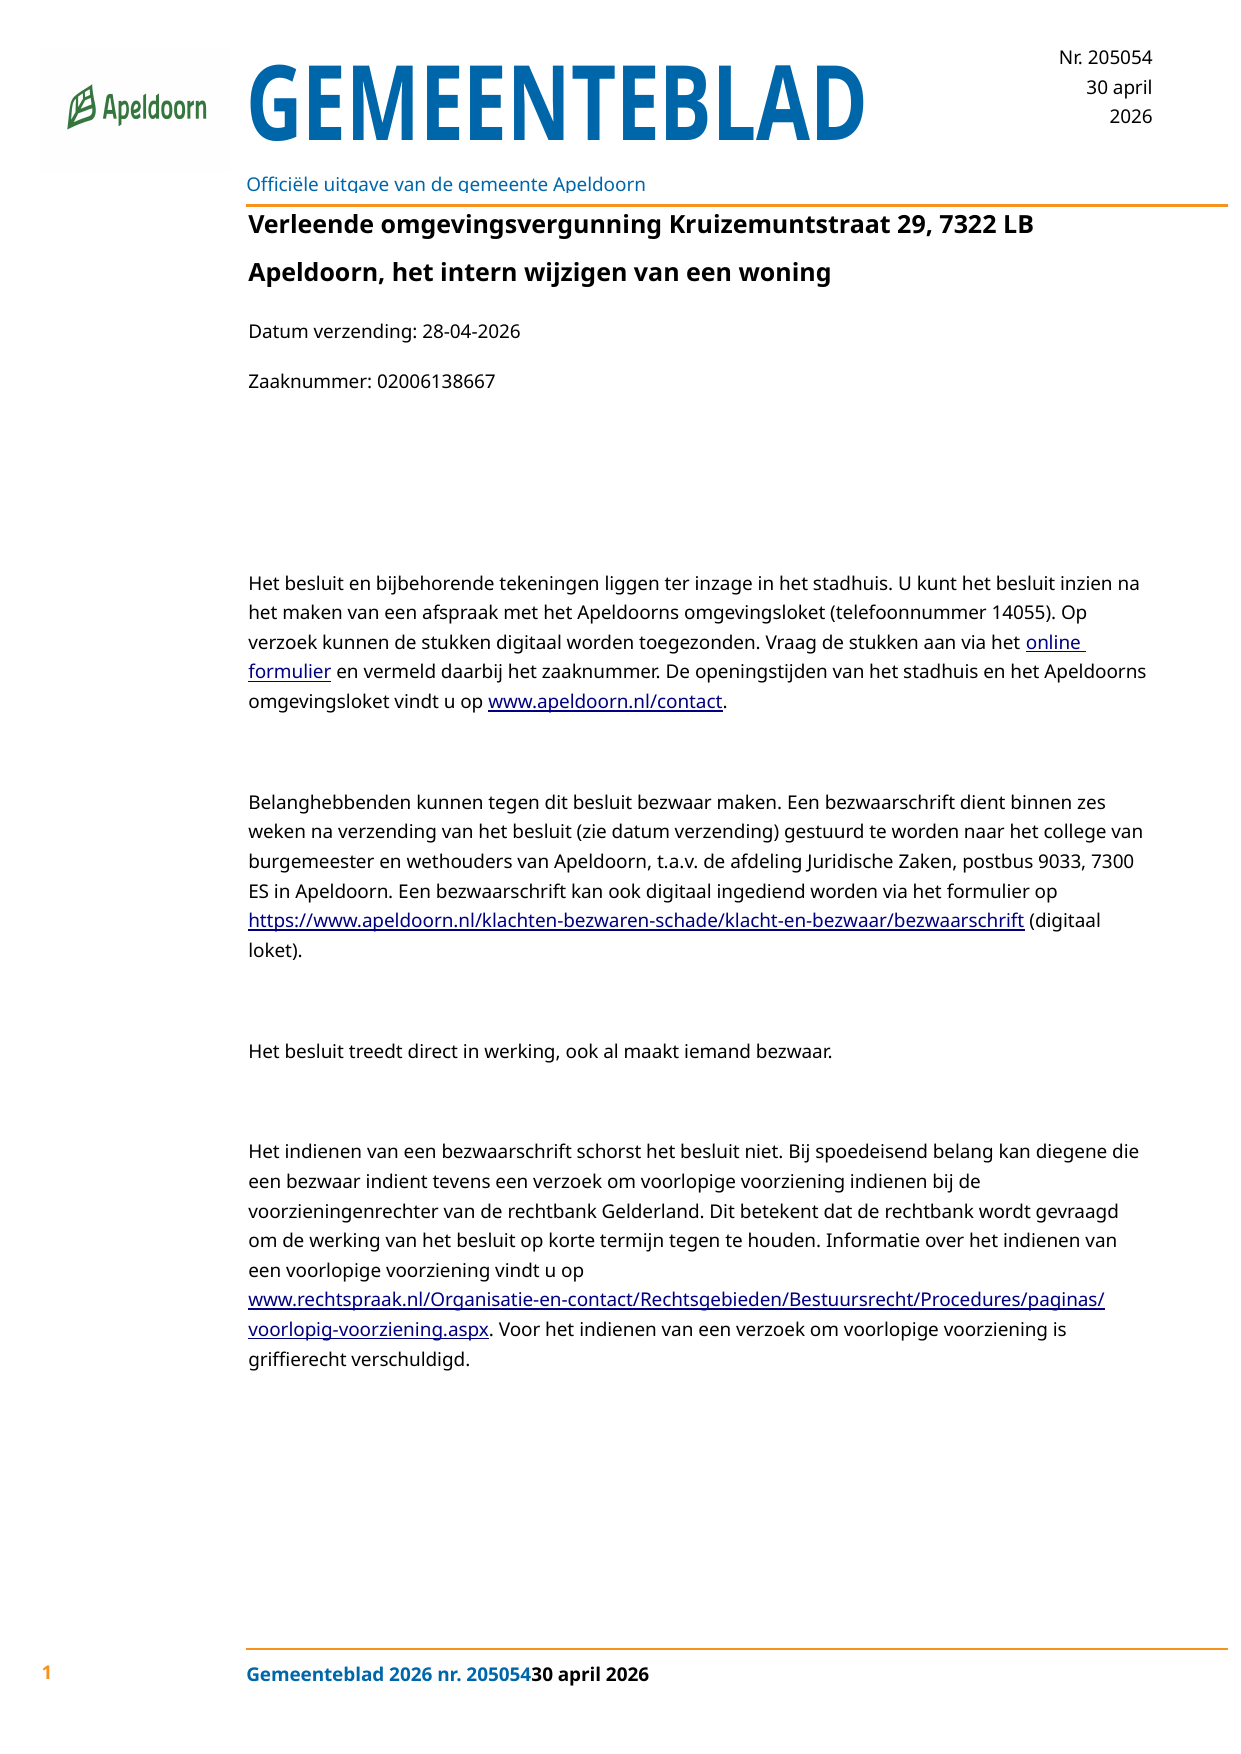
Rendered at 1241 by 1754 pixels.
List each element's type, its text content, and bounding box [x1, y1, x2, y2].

text Het besluit en bijbehorende tekeningen liggen ter inzage in het stadhuis. U kunt het besluit inzien na het maken van een afspraak met het Apeldoorns omgevingsloket (telefoonnummer 14055). Op verzoek kunnen de stukken digitaal worden toegezonden. Vraag de stukken aan via het online formulier en vermeld daarbij het zaaknummer. De openingstijden van het stadhuis en het Apeldoorns omgevingsloket vindt u op www.apeldoorn.nl/contact. [248, 570, 1152, 714]
text Verleende omgevingsvergunning Kruizemuntstraat 29, 7322 LB Apeldoorn, het intern wijzigen van een woning [248, 207, 1152, 288]
text Zaaknummer: 02006138667 [248, 368, 1152, 394]
text Datum verzending: 28-04-2026 [248, 318, 1152, 344]
text Het indienen van een bezwaarschrift schorst het besluit niet. Bij spoedeisend belang kan diegene die een bezwaar indient tevens een verzoek om voorlopige voorziening indienen bij de voorzieningenrechter van de rechtbank Gelderland. Dit betekent dat de rechtbank wordt gevraagd om de werking van het besluit op korte termijn tegen te houden. Informatie over het indienen van een voorlopige voorziening vindt u op www.rechtspraak.nl/Organisatie-en-contact/Rechtsgebieden/Bestuursrecht/Procedures/paginas/voorlopig-voorziening.aspx. Voor het indienen van een verzoek om voorlopige voorziening is griffierecht verschuldigd. [248, 1139, 1152, 1372]
picture [41, 47, 231, 172]
text Het besluit treedt direct in werking, ook al maakt iemand bezwaar. [248, 1038, 1152, 1064]
text Belanghebbenden kunnen tegen dit besluit bezwaar maken. Een bezwaarschrift dient binnen zes weken na verzending van het besluit (zie datum verzending) gestuurd te worden naar het college van burgemeester en wethouders van Apeldoorn, t.a.v. de afdeling Juridische Zaken, postbus 9033, 7300 ES in Apeldoorn. Een bezwaarschrift kan ook digitaal ingediend worden via het formulier op https://www.apeldoorn.nl/klachten-bezwaren-schade/klacht-en-bezwaar/bezwaarschrift (digitaal loket). [248, 789, 1152, 963]
